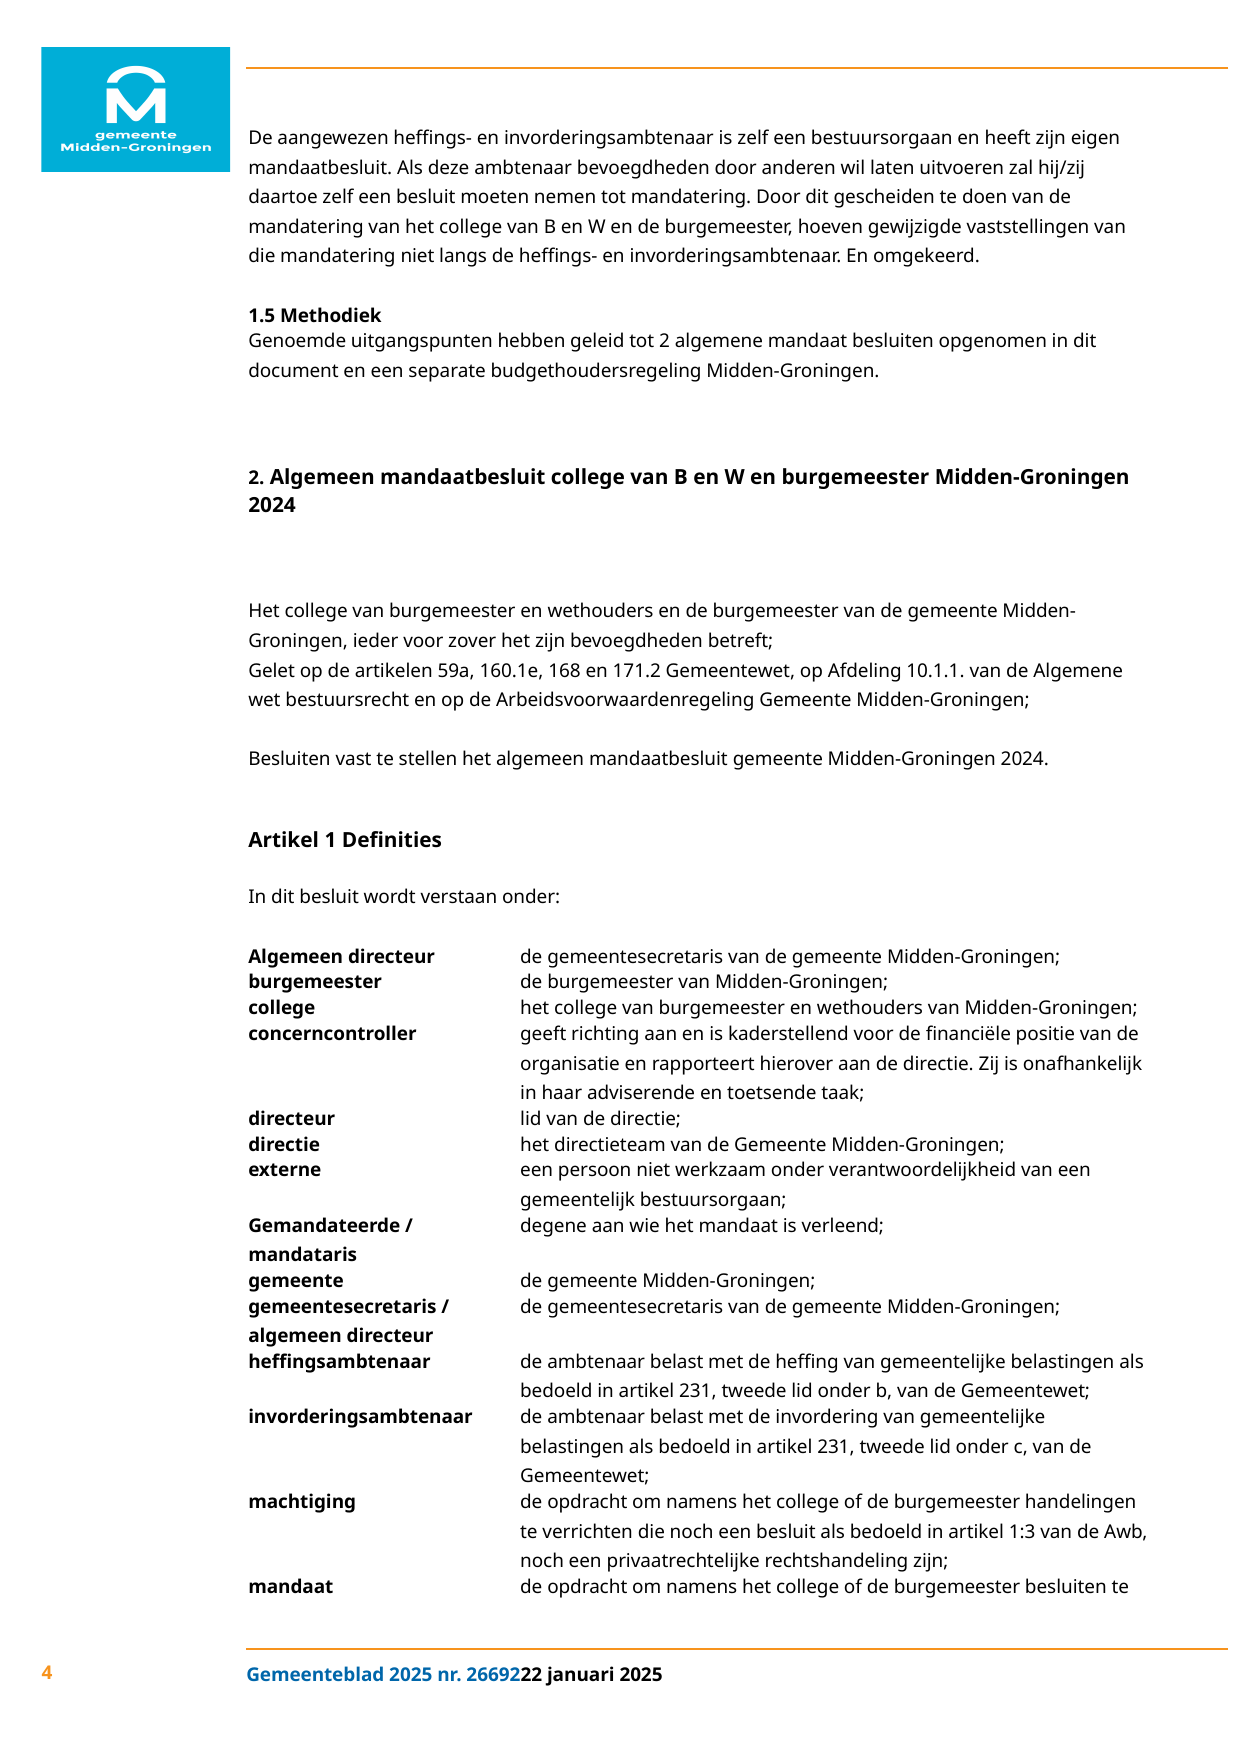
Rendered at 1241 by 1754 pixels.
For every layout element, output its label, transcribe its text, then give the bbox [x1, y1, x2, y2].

table_cell externe [248, 1156, 520, 1212]
table_cell de ambtenaar belast met de invordering van gemeentelijke belastingen als bedoeld in artikel 231, tweede lid onder c, van de Gemeentewet; [520, 1404, 1152, 1488]
picture [107, 89, 165, 122]
table_cell de opdracht om namens het college of de burgemeester handelingen te verrichten die noch een besluit als bedoeld in artikel 1:3 van de Awb, noch een privaatrechtelijke rechtshandeling zijn; [520, 1488, 1152, 1573]
text Besluiten vast te stellen het algemeen mandaatbesluit gemeente Midden-Groningen 2024. [248, 746, 1152, 771]
text 2. Algemeen mandaatbesluit college van B en W en burgemeester Midden-Groningen 2024 [248, 462, 1152, 519]
table_cell heffingsambtenaar [248, 1348, 520, 1403]
table_cell het college van burgemeester en wethouders van Midden-Groningen; [520, 994, 1152, 1020]
table_cell burgemeester [248, 969, 520, 994]
table_cell gemeente [248, 1267, 520, 1293]
table_cell de opdracht om namens het college of de burgemeester besluiten te [520, 1573, 1152, 1599]
table_header de gemeentesecretaris van de gemeente Midden-Groningen; [520, 943, 1152, 969]
text De aangewezen heffings- en invorderingsambtenaar is zelf een bestuursorgaan en heeft zijn eigen mandaatbesluit. Als deze ambtenaar bevoegdheden door anderen wil laten uitvoeren zal hij/zij daartoe zelf een besluit moeten nemen tot mandatering. Door dit gescheiden te doen van de mandatering van het college van B en W en de burgemeester, hoeven gewijzigde vaststellingen van die mandatering niet langs de heffings- en invorderingsambtenaar. En omgekeerd. [248, 124, 1152, 268]
table_cell de ambtenaar belast met de heffing van gemeentelijke belastingen als bedoeld in artikel 231, tweede lid onder b, van de Gemeentewet; [520, 1348, 1152, 1403]
picture [184, 146, 190, 153]
text 1.5 Methodiek [248, 302, 1152, 328]
table_cell concerncontroller [248, 1020, 520, 1105]
table_cell gemeentesecretaris / algemeen directeur [248, 1293, 520, 1348]
text In dit besluit wordt verstaan onder: [248, 884, 1152, 909]
text Artikel 1 Definities [248, 826, 1152, 854]
text Genoemde uitgangspunten hebben geleid tot 2 algemene mandaat besluiten opgenomen in dit document en een separate budgethoudersregeling Midden-Groningen. [248, 328, 1152, 383]
text Gelet op de artikelen 59a, 160.1e, 168 en 171.2 Gemeentewet, op Afdeling 10.1.1. van de Algemene wet bestuursrecht en op de Arbeidsvoorwaardenregeling Gemeente Midden-Groningen; [248, 657, 1152, 712]
table_cell college [248, 994, 520, 1020]
table_cell machtiging [248, 1488, 520, 1573]
table_cell geeft richting aan en is kaderstellend voor de financiële positie van de organisatie en rapporteert hierover aan de directie. Zij is onafhankelijk in haar adviserende en toetsende taak; [520, 1020, 1152, 1105]
table_cell de gemeentesecretaris van de gemeente Midden-Groningen; [520, 1293, 1152, 1348]
table_cell directeur [248, 1105, 520, 1131]
table_cell Gemandateerde / mandataris [248, 1212, 520, 1267]
table_cell het directieteam van de Gemeente Midden-Groningen; [520, 1131, 1152, 1156]
table_cell mandaat [248, 1573, 520, 1599]
text Het college van burgemeester en wethouders en de burgemeester van de gemeente Midden-Groningen, ieder voor zover het zijn bevoegdheden betreft; [248, 598, 1152, 653]
table_cell directie [248, 1131, 520, 1156]
table_cell de gemeente Midden-Groningen; [520, 1267, 1152, 1293]
table_cell lid van de directie; [520, 1105, 1152, 1131]
table_cell invorderingsambtenaar [248, 1404, 520, 1488]
table_cell de burgemeester van Midden-Groningen; [520, 969, 1152, 994]
table_cell een persoon niet werkzaam onder verantwoordelijkheid van een gemeentelijk bestuursorgaan; [520, 1156, 1152, 1212]
picture [108, 66, 164, 82]
table_cell degene aan wie het mandaat is verleend; [520, 1212, 1152, 1267]
table_header Algemeen directeur [248, 943, 520, 969]
